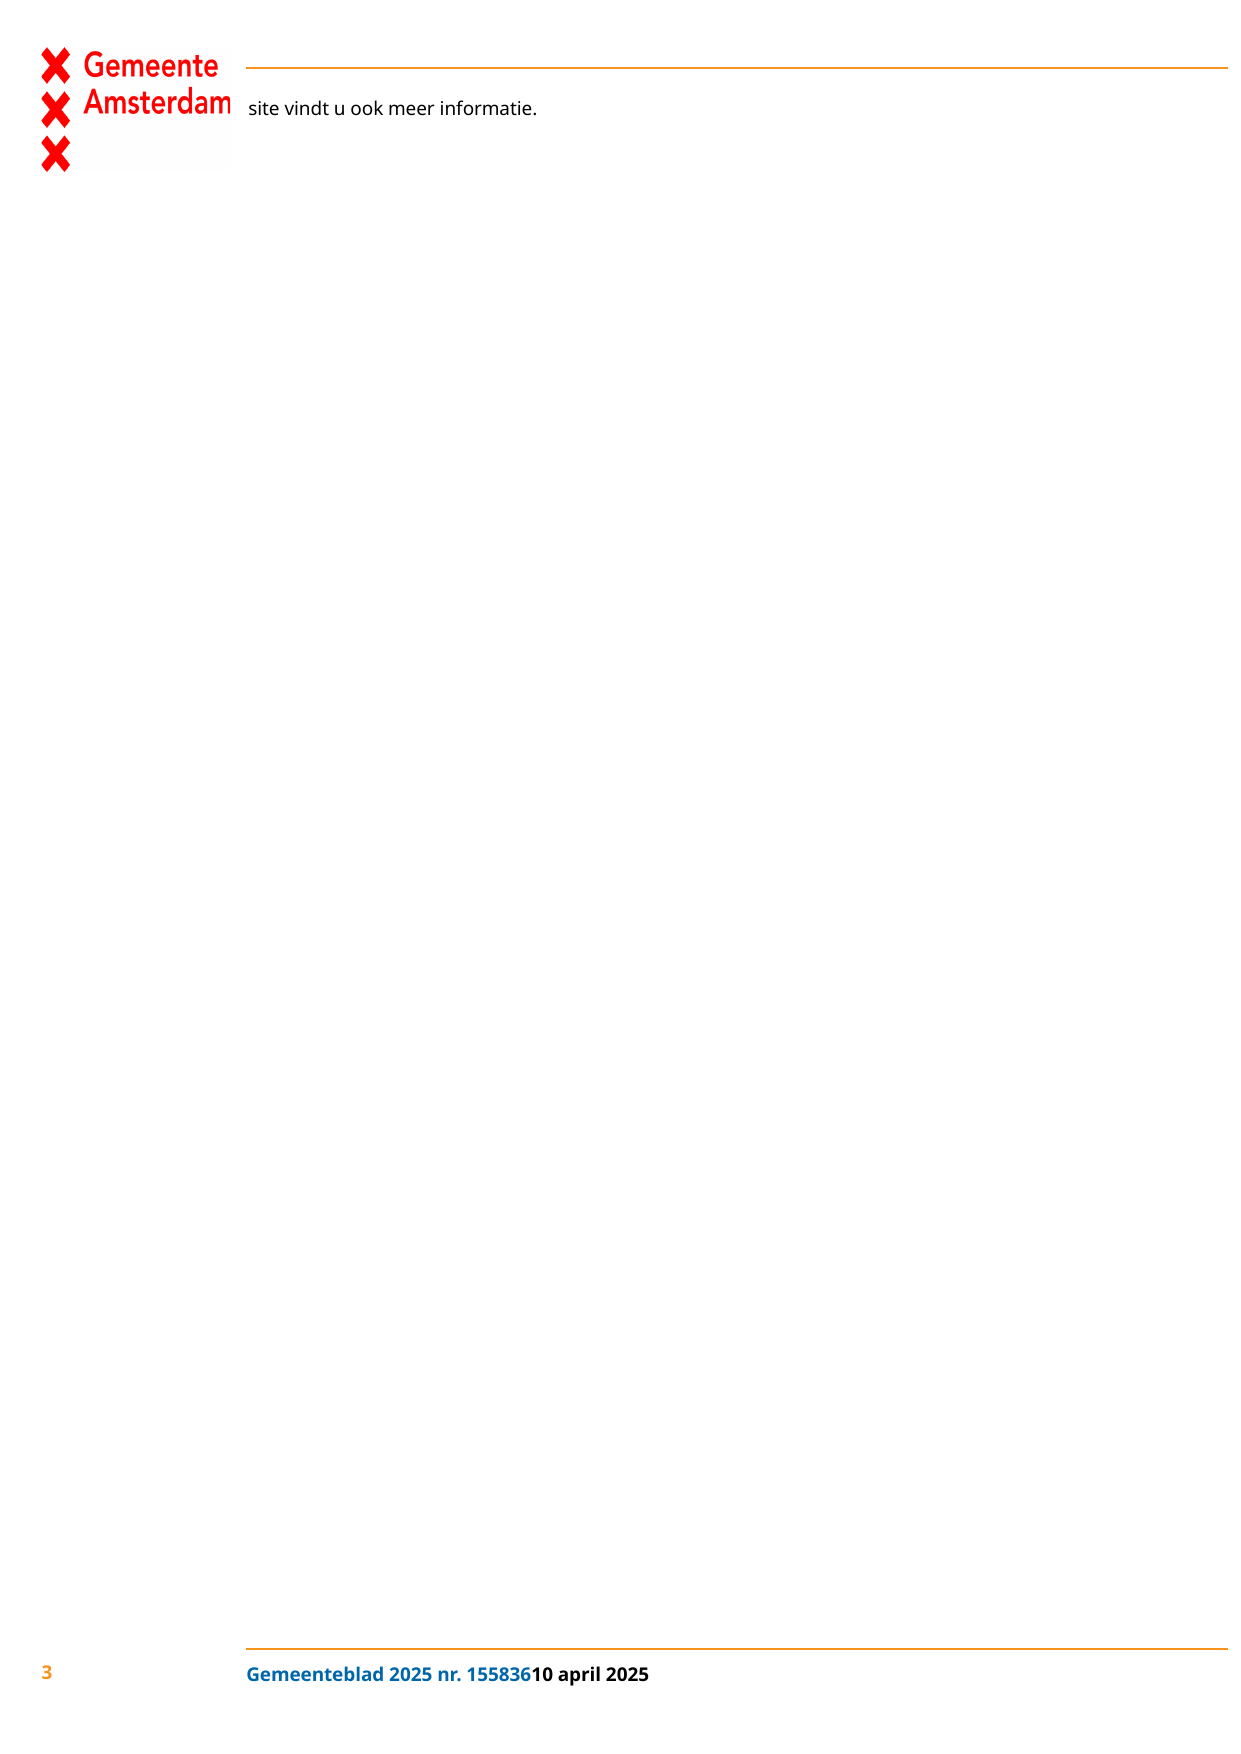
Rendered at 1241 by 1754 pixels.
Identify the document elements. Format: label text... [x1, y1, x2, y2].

picture [41, 47, 231, 172]
text site vindt u ook meer informatie. [248, 95, 1152, 121]
